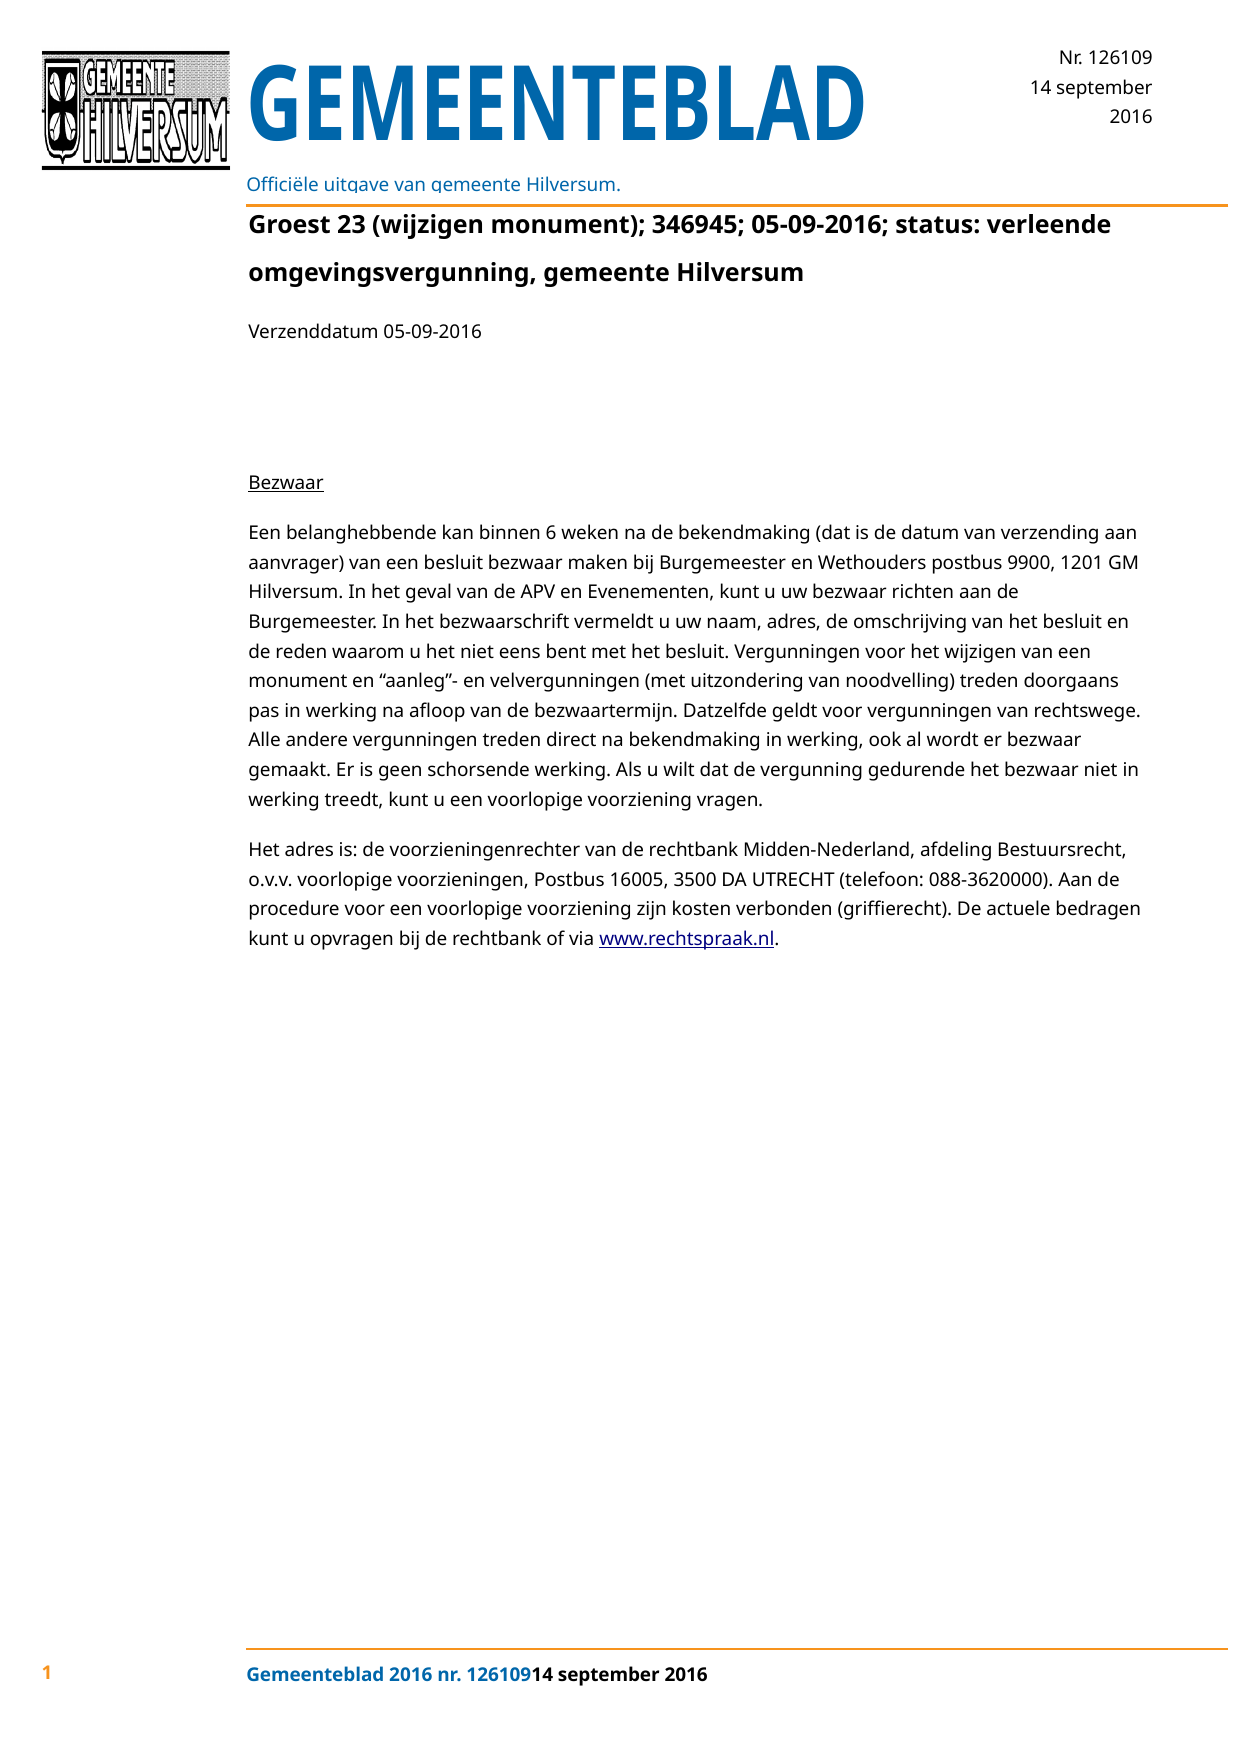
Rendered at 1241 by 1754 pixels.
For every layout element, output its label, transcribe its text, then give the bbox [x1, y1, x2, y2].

text Groest 23 (wijzigen monument); 346945; 05-09-2016; status: verleende omgevingsvergunning, gemeente Hilversum [248, 207, 1152, 288]
picture [41, 47, 231, 172]
text Bezwaar [248, 469, 1152, 495]
text Een belanghebbende kan binnen 6 weken na de bekendmaking (dat is de datum van verzending aan aanvrager) van een besluit bezwaar maken bij Burgemeester en Wethouders postbus 9900, 1201 GM Hilversum. In het geval van de APV en Evenementen, kunt u uw bezwaar richten aan de Burgemeester. In het bezwaarschrift vermeldt u uw naam, adres, de omschrijving van het besluit en de reden waarom u het niet eens bent met het besluit. Vergunningen voor het wijzigen van een monument en “aanleg”- en velvergunningen (met uitzondering van noodvelling) treden doorgaans pas in werking na afloop van de bezwaartermijn. Datzelfde geldt voor vergunningen van rechtswege. Alle andere vergunningen treden direct na bekendmaking in werking, ook al wordt er bezwaar gemaakt. Er is geen schorsende werking. Als u wilt dat de vergunning gedurende het bezwaar niet in werking treedt, kunt u een voorlopige voorziening vragen. [248, 519, 1152, 812]
text Verzenddatum 05-09-2016 [248, 318, 1152, 344]
text Het adres is: de voorzieningenrechter van de rechtbank Midden-Nederland, afdeling Bestuursrecht, o.v.v. voorlopige voorzieningen, Postbus 16005, 3500 DA UTRECHT (telefoon: 088-3620000). Aan de procedure voor een voorlopige voorziening zijn kosten verbonden (griffierecht). De actuele bedragen kunt u opvragen bij de rechtbank of via www.rechtspraak.nl. [248, 836, 1152, 951]
